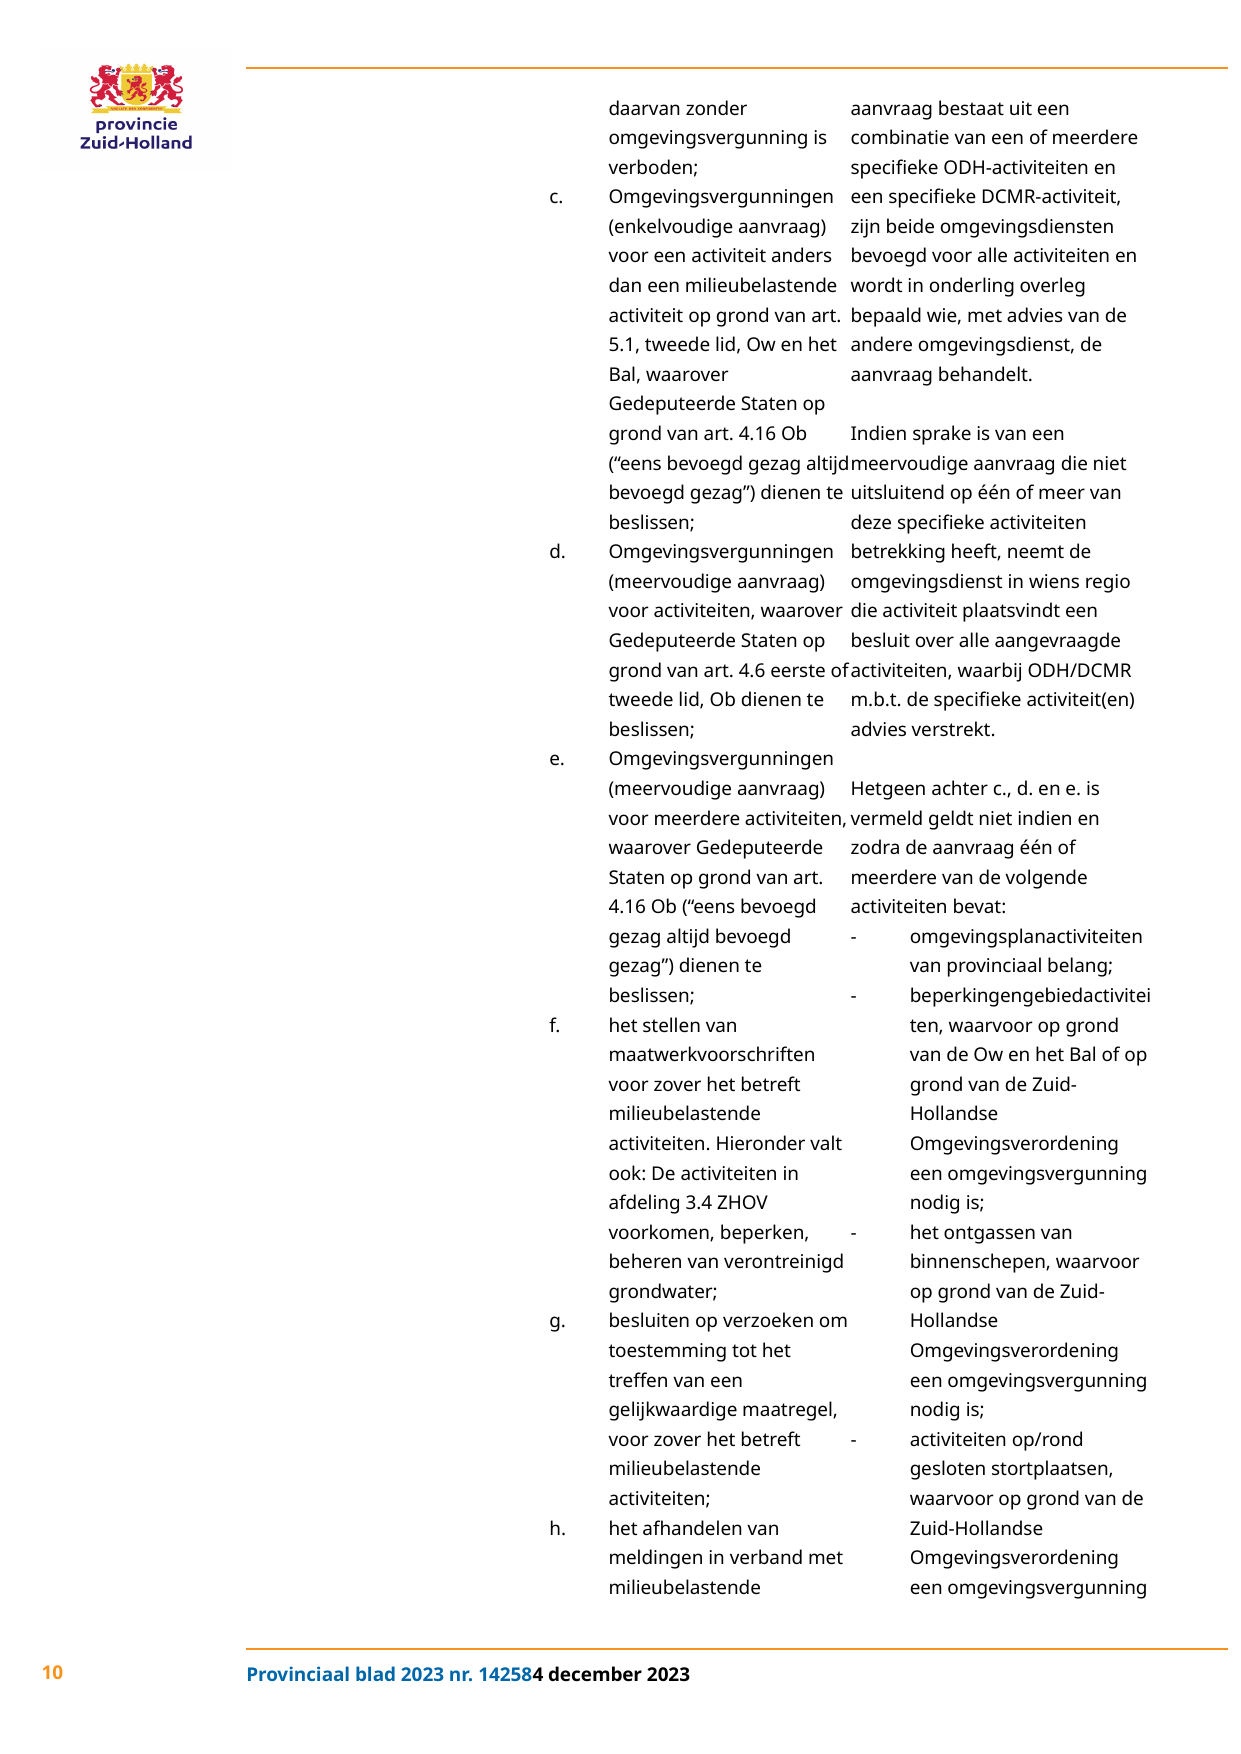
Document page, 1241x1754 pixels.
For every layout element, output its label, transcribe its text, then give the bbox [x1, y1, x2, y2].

table_cell [248, 95, 549, 1600]
picture [41, 47, 231, 172]
table_cell aanvraag bestaat uit een combinatie van een of meerdere specifieke ODH-activiteiten en een specifieke DCMR-activiteit, zijn beide omgevingsdiensten bevoegd voor alle activiteiten en wordt in onderling overleg bepaald wie, met advies van de andere omgevingsdienst, de aanvraag behandelt. Indien sprake is van een meervoudige aanvraag die niet uitsluitend op één of meer van deze specifieke activiteiten betrekking heeft, neemt de omgevingsdienst in wiens regio die activiteit plaatsvindt een besluit over alle aangevraagde activiteiten, waarbij ODH/DCMR m.b.t. de specifieke activiteit(en) advies verstrekt. Hetgeen achter c., d. en e. is vermeld geldt niet indien en zodra de aanvraag één of meerdere van de volgende activiteiten bevat: omgevingsplanactiviteiten van provinciaal belang; beperkingengebiedactiviteiten, waarvoor op grond van de Ow en het Bal of op grond van de Zuid-Hollandse Omgevingsverordening een omgevingsvergunning nodig is; het ontgassen van binnenschepen, waarvoor op grond van de Zuid-Hollandse Omgevingsverordening een omgevingsvergunning nodig is; activiteiten op/rond gesloten stortplaatsen, waarvoor op grond van de Zuid-Hollandse Omgevingsverordening een omgevingsvergunning [850, 95, 1152, 1600]
table_cell daarvan zonder omgevingsvergunning is verboden; Omgevingsvergunningen (enkelvoudige aanvraag) voor een activiteit anders dan een milieubelastende activiteit op grond van art. 5.1, tweede lid, Ow en het Bal, waarover Gedeputeerde Staten op grond van art. 4.16 Ob (“eens bevoegd gezag altijd bevoegd gezag”) dienen te beslissen; Omgevingsvergunningen (meervoudige aanvraag) voor activiteiten, waarover Gedeputeerde Staten op grond van art. 4.6 eerste of tweede lid, Ob dienen te beslissen; Omgevingsvergunningen (meervoudige aanvraag) voor meerdere activiteiten, waarover Gedeputeerde Staten op grond van art. 4.16 Ob (“eens bevoegd gezag altijd bevoegd gezag”) dienen te beslissen; het stellen van maatwerkvoorschriften voor zover het betreft milieubelastende activiteiten. Hieronder valt ook: De activiteiten in afdeling 3.4 ZHOV voorkomen, beperken, beheren van verontreinigd grondwater; besluiten op verzoeken om toestemming tot het treffen van een gelijkwaardige maatregel, voor zover het betreft milieubelastende activiteiten; het afhandelen van meldingen in verband met milieubelastende [549, 95, 850, 1600]
